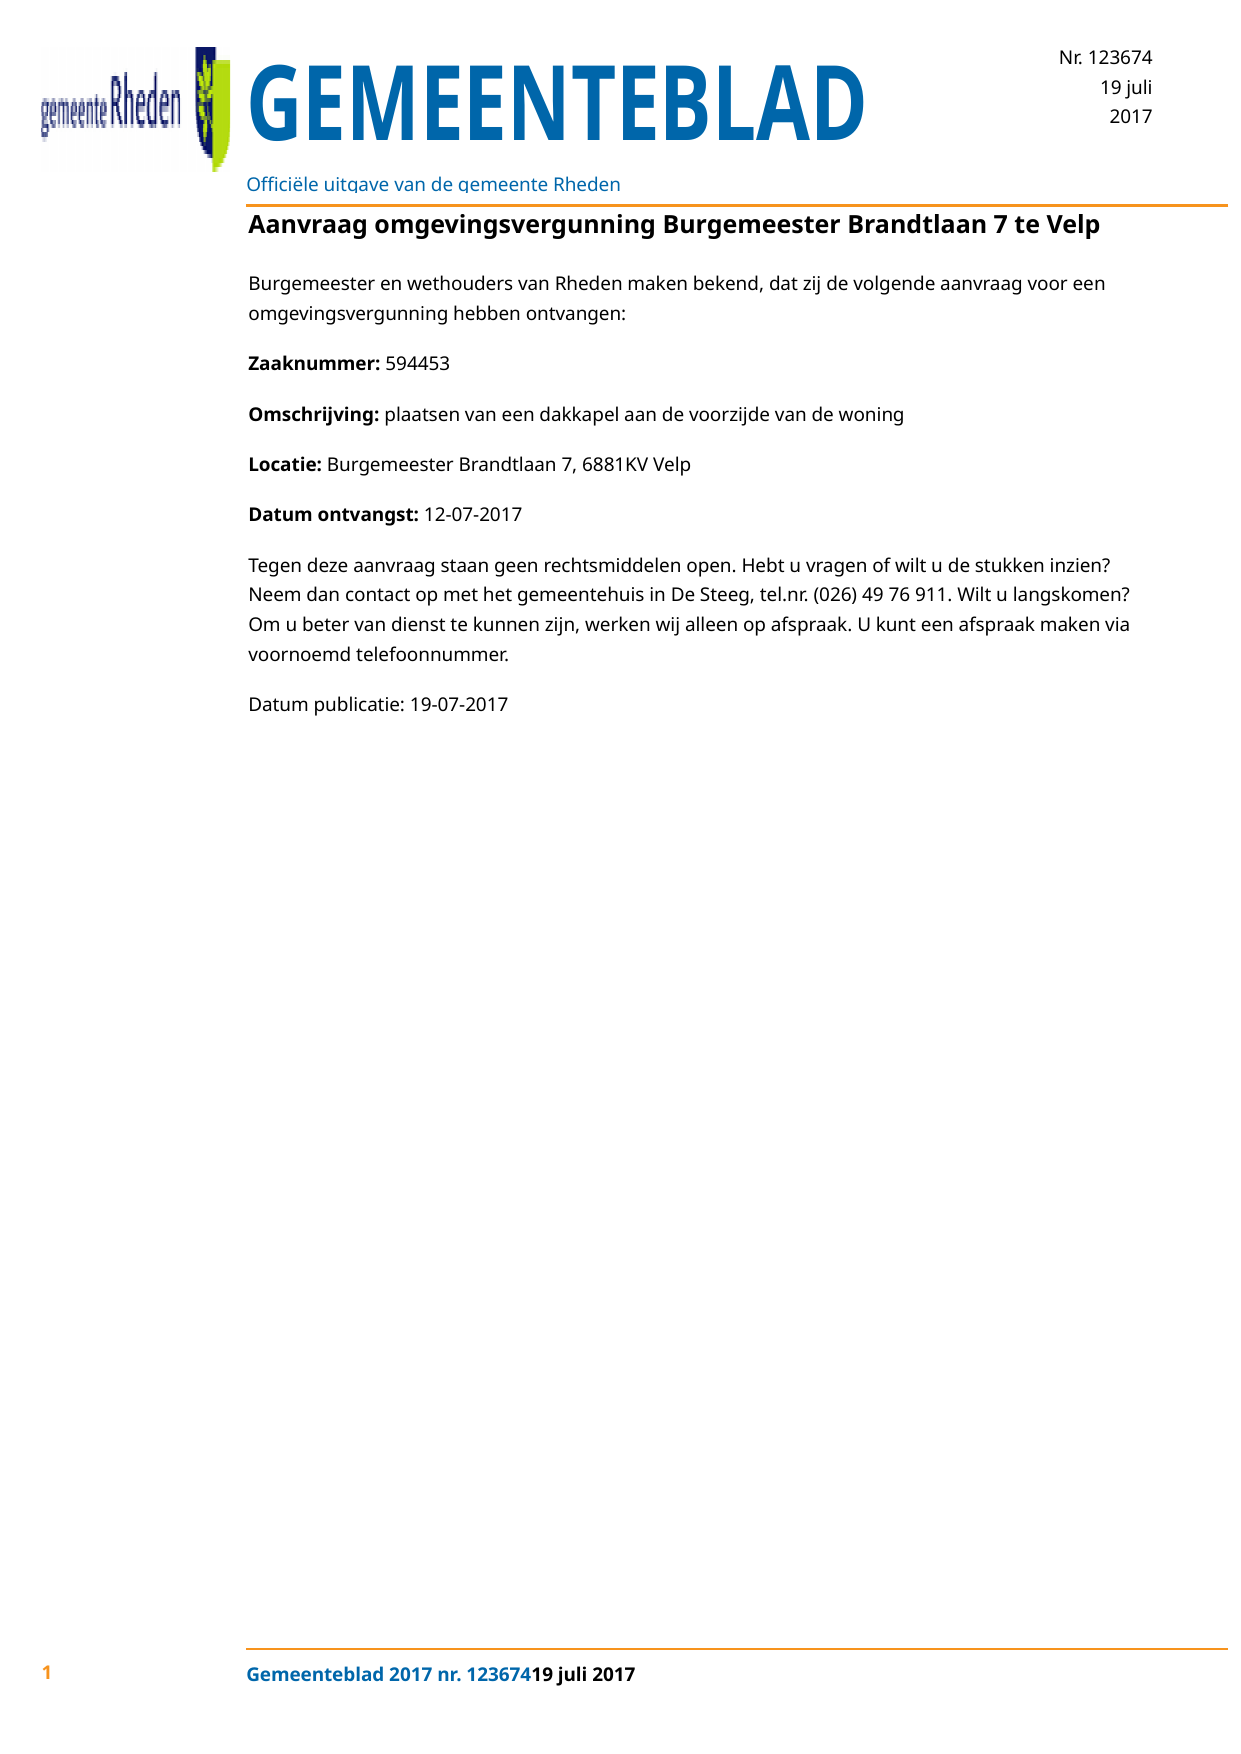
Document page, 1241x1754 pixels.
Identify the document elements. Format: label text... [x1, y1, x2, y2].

text Aanvraag omgevingsvergunning Burgemeester Brandtlaan 7 te Velp [248, 207, 1152, 241]
picture [41, 47, 231, 172]
text Burgemeester en wethouders van Rheden maken bekend, dat zij de volgende aanvraag voor een omgevingsvergunning hebben ontvangen: [248, 270, 1152, 326]
text Datum publicatie: 19-07-2017 [248, 691, 1152, 717]
text Tegen deze aanvraag staan geen rechtsmiddelen open. Hebt u vragen of wilt u de stukken inzien? Neem dan contact op met het gemeentehuis in De Steeg, tel.nr. (026) 49 76 911. Wilt u langskomen? Om u beter van dienst te kunnen zijn, werken wij alleen op afspraak. U kunt een afspraak maken via voornoemd telefoonnummer. [248, 552, 1152, 666]
text Datum ontvangst: 12-07-2017 [248, 502, 1152, 527]
text Omschrijving: plaatsen van een dakkapel aan de voorzijde van de woning [248, 401, 1152, 426]
text Locatie: Burgemeester Brandtlaan 7, 6881KV Velp [248, 451, 1152, 477]
text Zaaknummer: 594453 [248, 350, 1152, 376]
